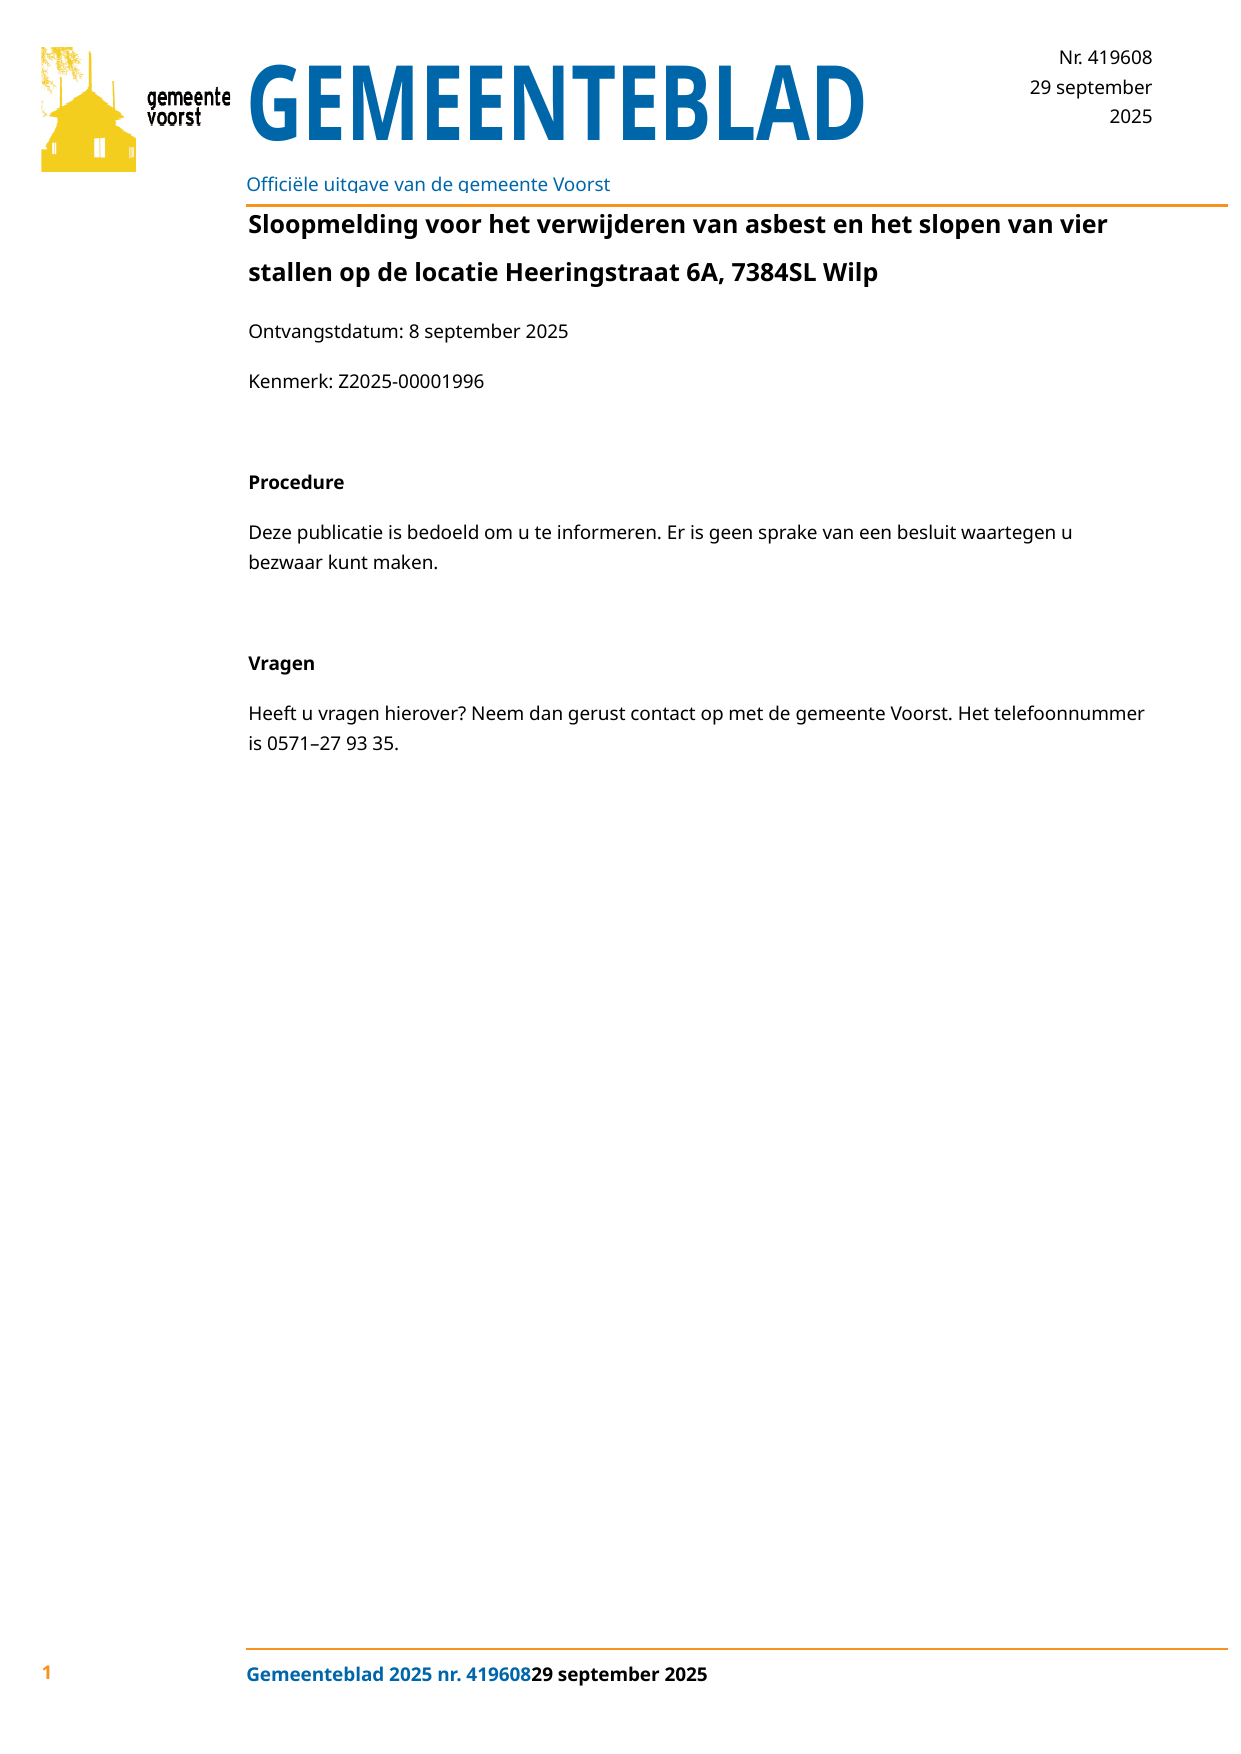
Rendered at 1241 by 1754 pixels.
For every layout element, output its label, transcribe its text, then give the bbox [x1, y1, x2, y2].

text Heeft u vragen hierover? Neem dan gerust contact op met de gemeente Voorst. Het telefoonnummer is 0571–27 93 35. [248, 700, 1152, 756]
text Sloopmelding voor het verwijderen van asbest en het slopen van vier stallen op de locatie Heeringstraat 6A, 7384SL Wilp [248, 207, 1152, 288]
text Procedure [248, 469, 1152, 495]
text Deze publicatie is bedoeld om u te informeren. Er is geen sprake van een besluit waartegen u bezwaar kunt maken. [248, 519, 1152, 575]
picture [41, 47, 231, 172]
text Ontvangstdatum: 8 september 2025 [248, 318, 1152, 344]
text Vragen [248, 650, 1152, 676]
text Kenmerk: Z2025-00001996 [248, 368, 1152, 394]
